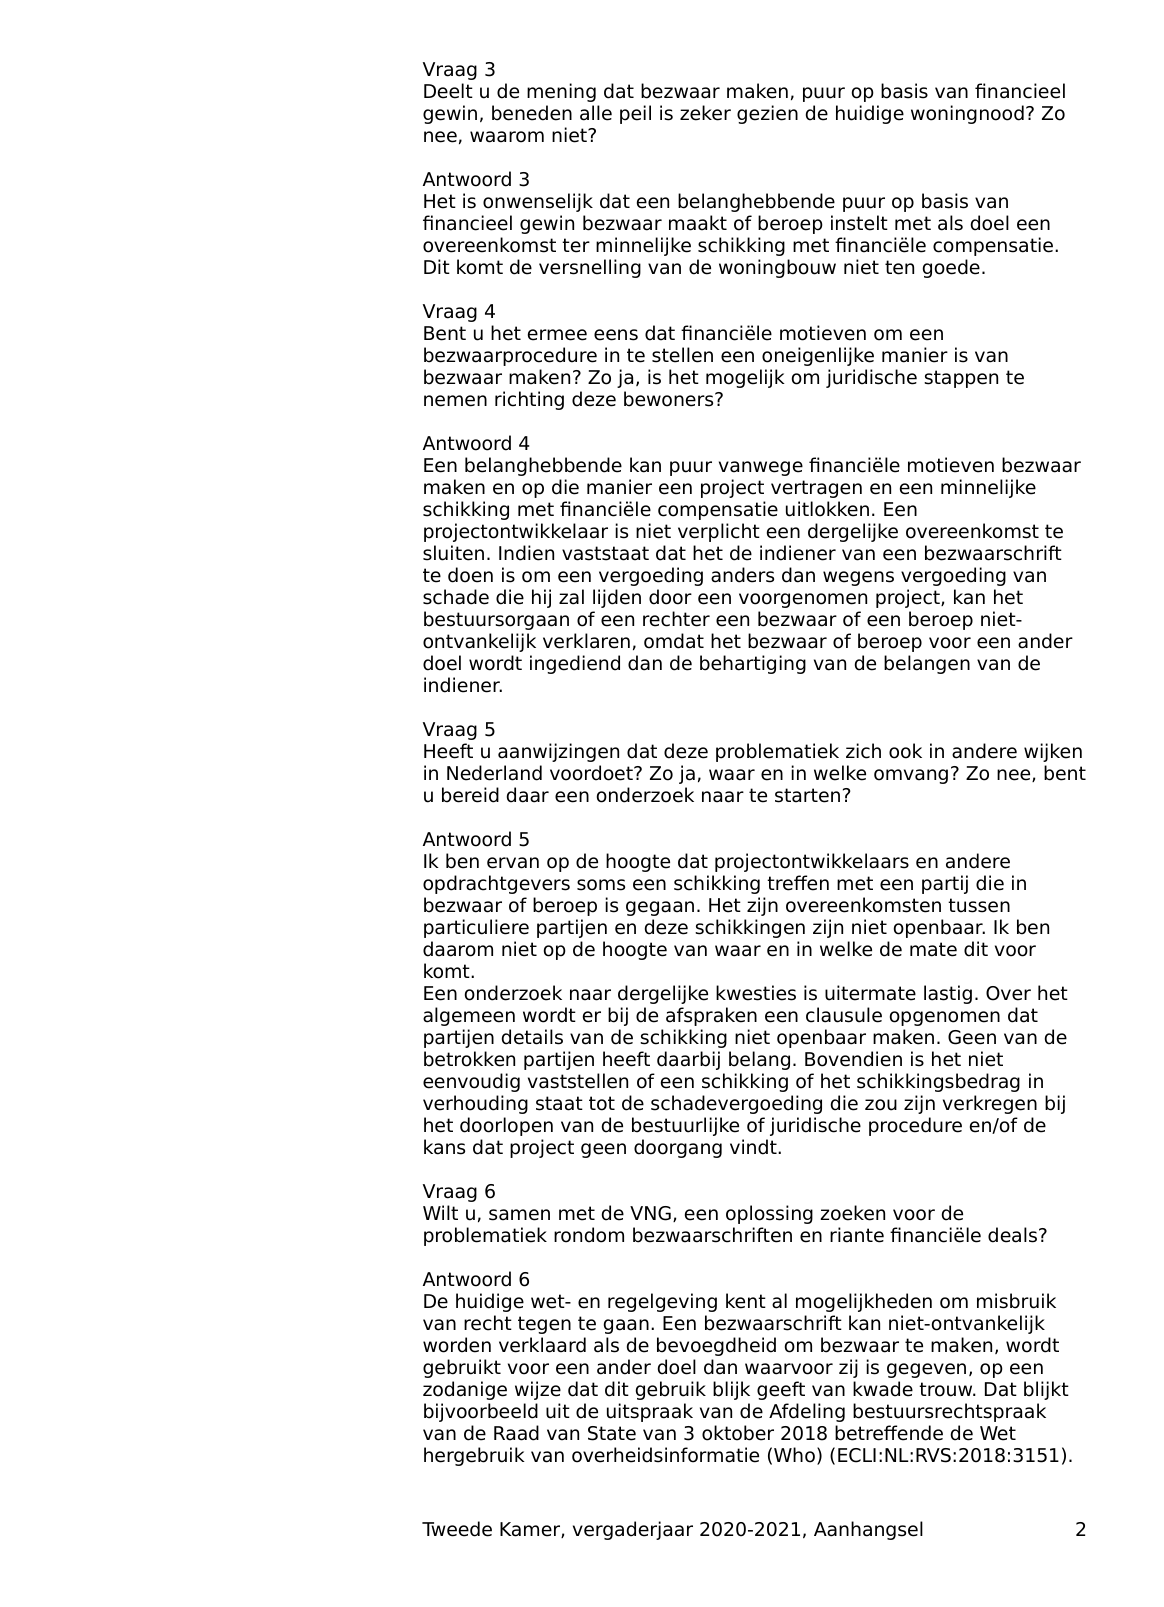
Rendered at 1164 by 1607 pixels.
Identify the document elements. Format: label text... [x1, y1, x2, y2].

text Heeft u aanwijzingen dat deze problematiek zich ook in andere wijken in Nederland voordoet? Zo ja, waar en in welke omvang? Zo nee, bent u bereid daar een onderzoek naar te starten? [422, 741, 1087, 807]
text Vraag 4 [422, 301, 1087, 323]
text Vraag 6 [422, 1181, 1087, 1203]
text Wilt u, samen met de VNG, een oplossing zoeken voor de problematiek rondom bezwaarschriften en riante financiële deals? [422, 1203, 1087, 1247]
text Een onderzoek naar dergelijke kwesties is uitermate lastig. Over het algemeen wordt er bij de afspraken een clausule opgenomen dat partijen details van de schikking niet openbaar maken. Geen van de betrokken partijen heeft daarbij belang. Bovendien is het niet eenvoudig vaststellen of een schikking of het schikkingsbedrag in verhouding staat tot de schadevergoeding die zou zijn verkregen bij het doorlopen van de bestuurlijke of juridische procedure en/of de kans dat project geen doorgang vindt. [422, 983, 1087, 1159]
text Vraag 5 [422, 719, 1087, 741]
text Bent u het ermee eens dat financiële motieven om een bezwaarprocedure in te stellen een oneigenlijke manier is van bezwaar maken? Zo ja, is het mogelijk om juridische stappen te nemen richting deze bewoners? [422, 323, 1087, 411]
text Antwoord 5 [422, 829, 1087, 851]
text Antwoord 4 [422, 433, 1087, 455]
text Een belanghebbende kan puur vanwege financiële motieven bezwaar maken en op die manier een project vertragen en een minnelijke schikking met financiële compensatie uitlokken. Een projectontwikkelaar is niet verplicht een dergelijke overeenkomst te sluiten. Indien vaststaat dat het de indiener van een bezwaarschrift te doen is om een vergoeding anders dan wegens vergoeding van schade die hij zal lijden door een voorgenomen project, kan het bestuursorgaan of een rechter een bezwaar of een beroep niet-ontvankelijk verklaren, omdat het bezwaar of beroep voor een ander doel wordt ingediend dan de behartiging van de belangen van de indiener. [422, 455, 1087, 697]
text Deelt u de mening dat bezwaar maken, puur op basis van financieel gewin, beneden alle peil is zeker gezien de huidige woningnood? Zo nee, waarom niet? [422, 81, 1087, 147]
text Het is onwenselijk dat een belanghebbende puur op basis van financieel gewin bezwaar maakt of beroep instelt met als doel een overeenkomst ter minnelijke schikking met financiële compensatie. Dit komt de versnelling van de woningbouw niet ten goede. [422, 191, 1087, 279]
text Antwoord 3 [422, 169, 1087, 191]
text Antwoord 6 [422, 1269, 1087, 1291]
text De huidige wet- en regelgeving kent al mogelijkheden om misbruik van recht tegen te gaan. Een bezwaarschrift kan niet-ontvankelijk worden verklaard als de bevoegdheid om bezwaar te maken, wordt gebruikt voor een ander doel dan waarvoor zij is gegeven, op een zodanige wijze dat dit gebruik blijk geeft van kwade trouw. Dat blijkt bijvoorbeeld uit de uitspraak van de Afdeling bestuursrechtspraak van de Raad van State van 3 oktober 2018 betreffende de Wet hergebruik van overheidsinformatie (Who) (ECLI:NL:RVS:2018:3151). [422, 1291, 1087, 1467]
text Vraag 3 [422, 59, 1087, 81]
text Ik ben ervan op de hoogte dat projectontwikkelaars en andere opdrachtgevers soms een schikking treffen met een partij die in bezwaar of beroep is gegaan. Het zijn overeenkomsten tussen particuliere partijen en deze schikkingen zijn niet openbaar. Ik ben daarom niet op de hoogte van waar en in welke de mate dit voor komt. [422, 851, 1087, 983]
